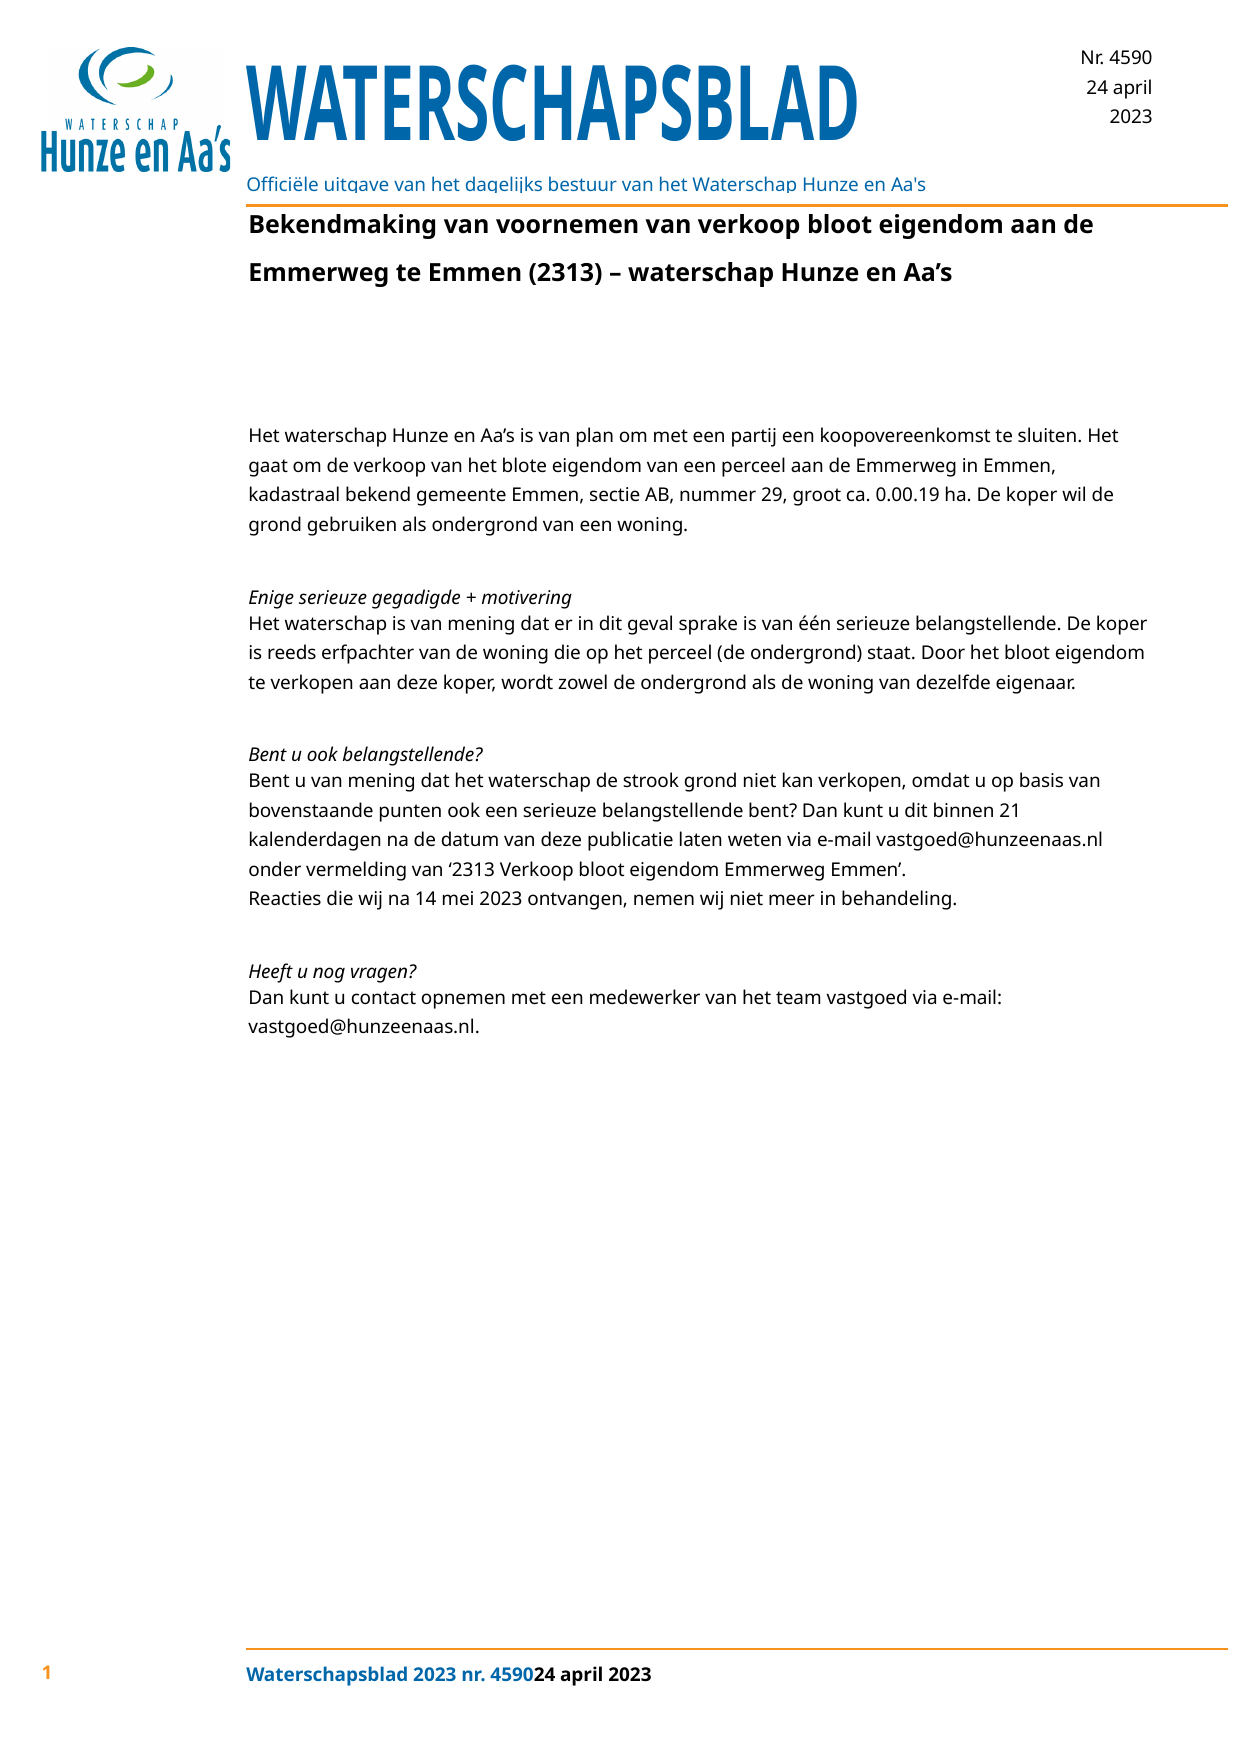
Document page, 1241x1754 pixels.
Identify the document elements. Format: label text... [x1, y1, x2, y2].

text Bekendmaking van voornemen van verkoop bloot eigendom aan de Emmerweg te Emmen (2313) – waterschap Hunze en Aa’s [248, 207, 1152, 288]
text Bent u ook belangstellende? [248, 742, 1152, 767]
picture [226, 145, 231, 156]
text Bent u van mening dat het waterschap de strook grond niet kan verkopen, omdat u op basis van bovenstaande punten ook een serieuze belangstellende bent? Dan kunt u dit binnen 21 kalenderdagen na de datum van deze publicatie laten weten via e-mail vastgoed@hunzeenaas.nl onder vermelding van ‘2313 Verkoop bloot eigendom Emmerweg Emmen’. [248, 767, 1152, 882]
text Enige serieuze gegadigde + motivering [248, 584, 1152, 610]
picture [47, 154, 51, 172]
picture [41, 47, 231, 172]
text Reacties die wij na 14 mei 2023 ontvangen, nemen wij niet meer in behandeling. [248, 886, 1152, 911]
picture [183, 163, 191, 172]
text Het waterschap is van mening dat er in dit geval sprake is van één serieuze belangstellende. De koper is reeds erfpachter van de woning die op het perceel (de ondergrond) staat. Door het bloot eigendom te verkopen aan deze koper, wordt zowel de ondergrond als de woning van dezelfde eigenaar. [248, 610, 1152, 694]
text Heeft u nog vragen? [248, 958, 1152, 984]
text Het waterschap Hunze en Aa’s is van plan om met een partij een koopovereenkomst te sluiten. Het gaat om de verkoop van het blote eigendom van een perceel aan de Emmerweg in Emmen, kadastraal bekend gemeente Emmen, sectie AB, nummer 29, groot ca. 0.00.19 ha. De koper wil de grond gebruiken als ondergrond van een woning. [248, 422, 1152, 537]
text Dan kunt u contact opnemen met een medewerker van het team vastgoed via e-mail: vastgoed@hunzeenaas.nl. [248, 984, 1152, 1039]
